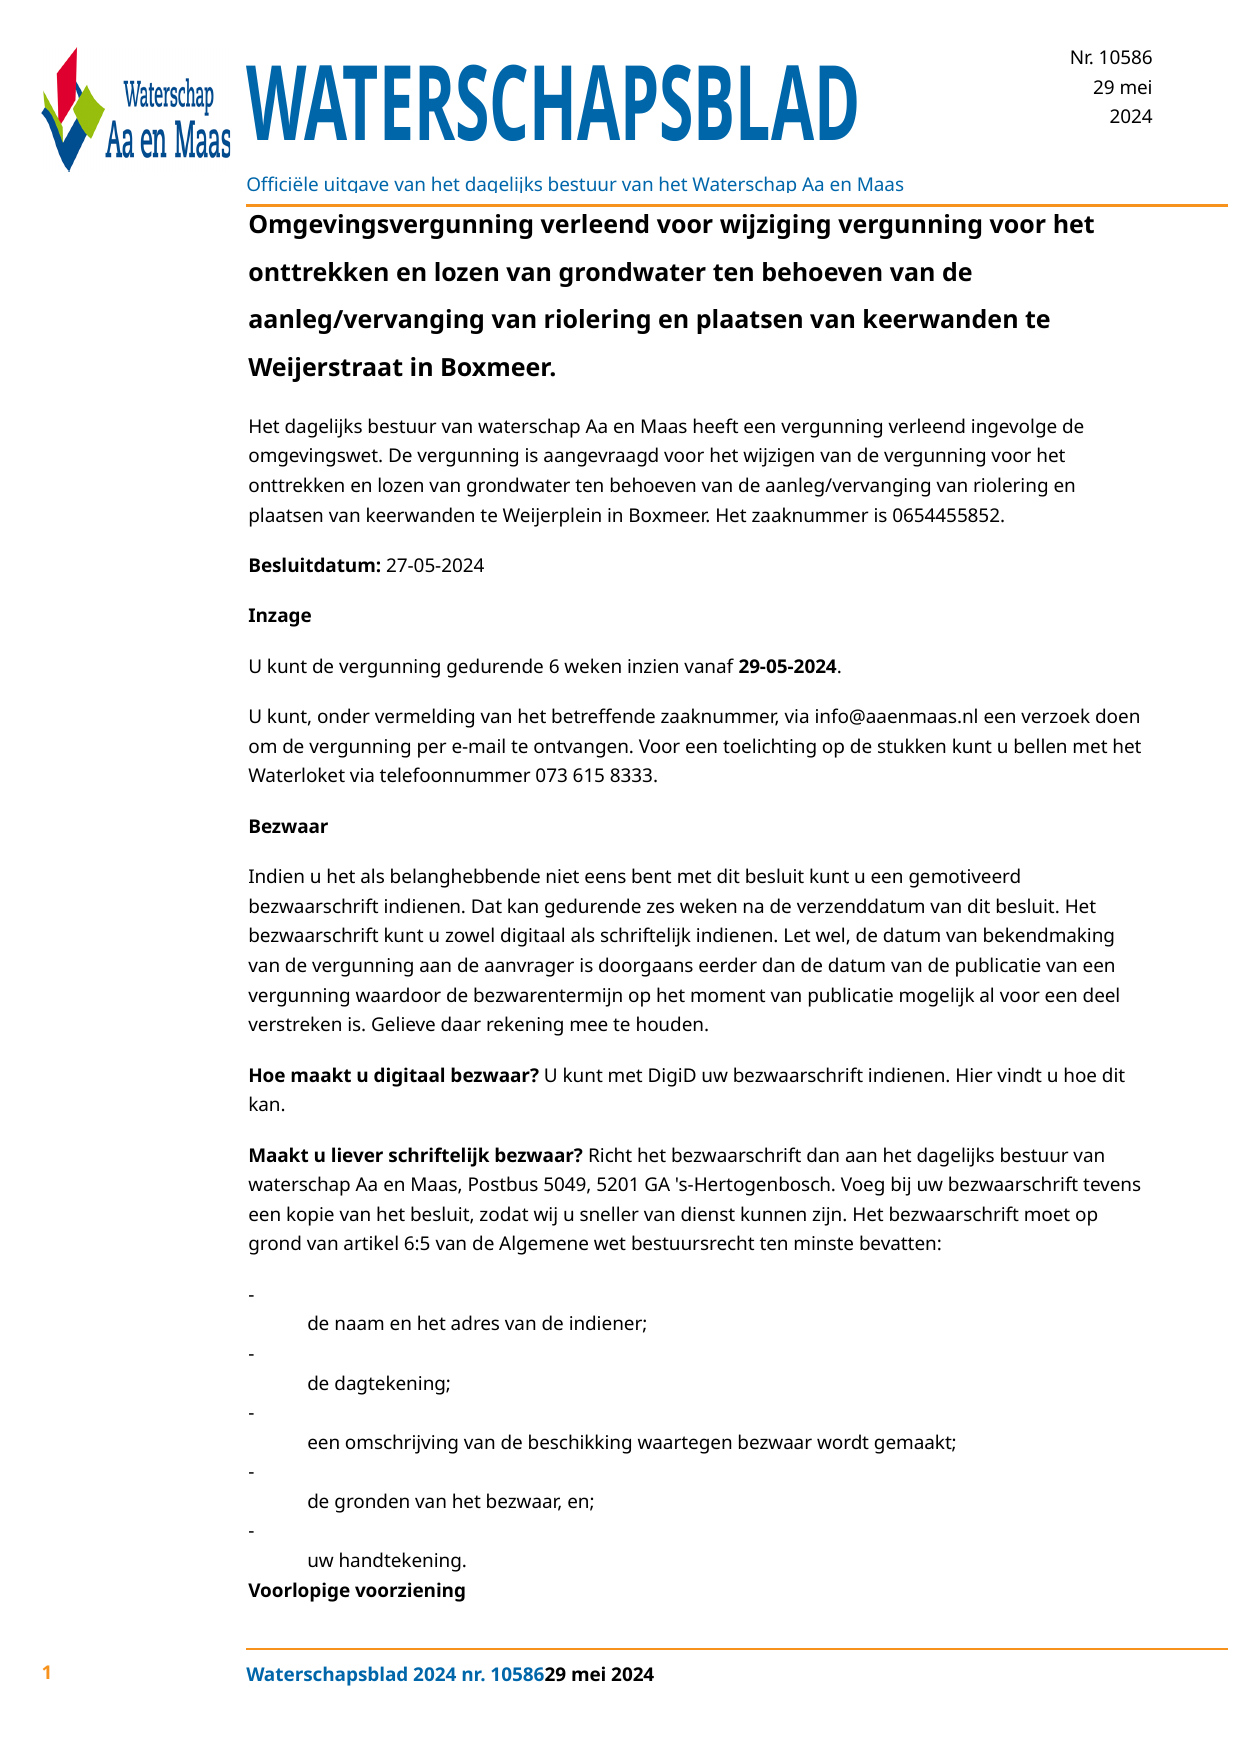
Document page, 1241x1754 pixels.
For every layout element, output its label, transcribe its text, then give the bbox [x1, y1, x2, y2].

list de dagtekening; [248, 1370, 1152, 1396]
list een omschrijving van de beschikking waartegen bezwaar wordt gemaakt; [248, 1429, 1152, 1455]
text Het dagelijks bestuur van waterschap Aa en Maas heeft een vergunning verleend ingevolge de omgevingswet. De vergunning is aangevraagd voor het wijzigen van de vergunning voor het onttrekken en lozen van grondwater ten behoeven van de aanleg/vervanging van riolering en plaatsen van keerwanden te Weijerplein in Boxmeer. Het zaaknummer is 0654455852. [248, 413, 1152, 528]
text Hoe maakt u digitaal bezwaar? U kunt met DigiD uw bezwaarschrift indienen. Hier vindt u hoe dit kan. [248, 1062, 1152, 1117]
text Indien u het als belanghebbende niet eens bent met dit besluit kunt u een gemotiveerd bezwaarschrift indienen. Dat kan gedurende zes weken na de verzenddatum van dit besluit. Het bezwaarschrift kunt u zowel digitaal als schriftelijk indienen. Let wel, de datum van bekendmaking van de vergunning aan de aanvrager is doorgaans eerder dan de datum van de publicatie van een vergunning waardoor de bezwarentermijn op het moment van publicatie mogelijk al voor een deel verstreken is. Gelieve daar rekening mee te houden. [248, 863, 1152, 1037]
list uw handtekening. [248, 1547, 1152, 1573]
text Voorlopige voorziening [248, 1577, 1152, 1603]
text U kunt, onder vermelding van het betreffende zaaknummer, via info@aaenmaas.nl een verzoek doen om de vergunning per e-mail te ontvangen. Voor een toelichting op de stukken kunt u bellen met het Waterloket via telefoonnummer 073 615 8333. [248, 703, 1152, 788]
picture [41, 47, 231, 172]
text Omgevingsvergunning verleend voor wijziging vergunning voor het onttrekken en lozen van grondwater ten behoeven van de aanleg/vervanging van riolering en plaatsen van keerwanden te Weijerstraat in Boxmeer. [248, 207, 1152, 384]
text Bezwaar [248, 813, 1152, 839]
list de naam en het adres van de indiener; [248, 1311, 1152, 1336]
text Inzage [248, 603, 1152, 628]
text Maakt u liever schriftelijk bezwaar? Richt het bezwaarschrift dan aan het dagelijks bestuur van waterschap Aa en Maas, Postbus 5049, 5201 GA 's-Hertogenbosch. Voeg bij uw bezwaarschrift tevens een kopie van het besluit, zodat wij u sneller van dienst kunnen zijn. Het bezwaarschrift moet op grond van artikel 6:5 van de Algemene wet bestuursrecht ten minste bevatten: [248, 1142, 1152, 1256]
text U kunt de vergunning gedurende 6 weken inzien vanaf 29-05-2024. [248, 653, 1152, 679]
list de gronden van het bezwaar, en; [248, 1488, 1152, 1514]
text Besluitdatum: 27-05-2024 [248, 552, 1152, 578]
